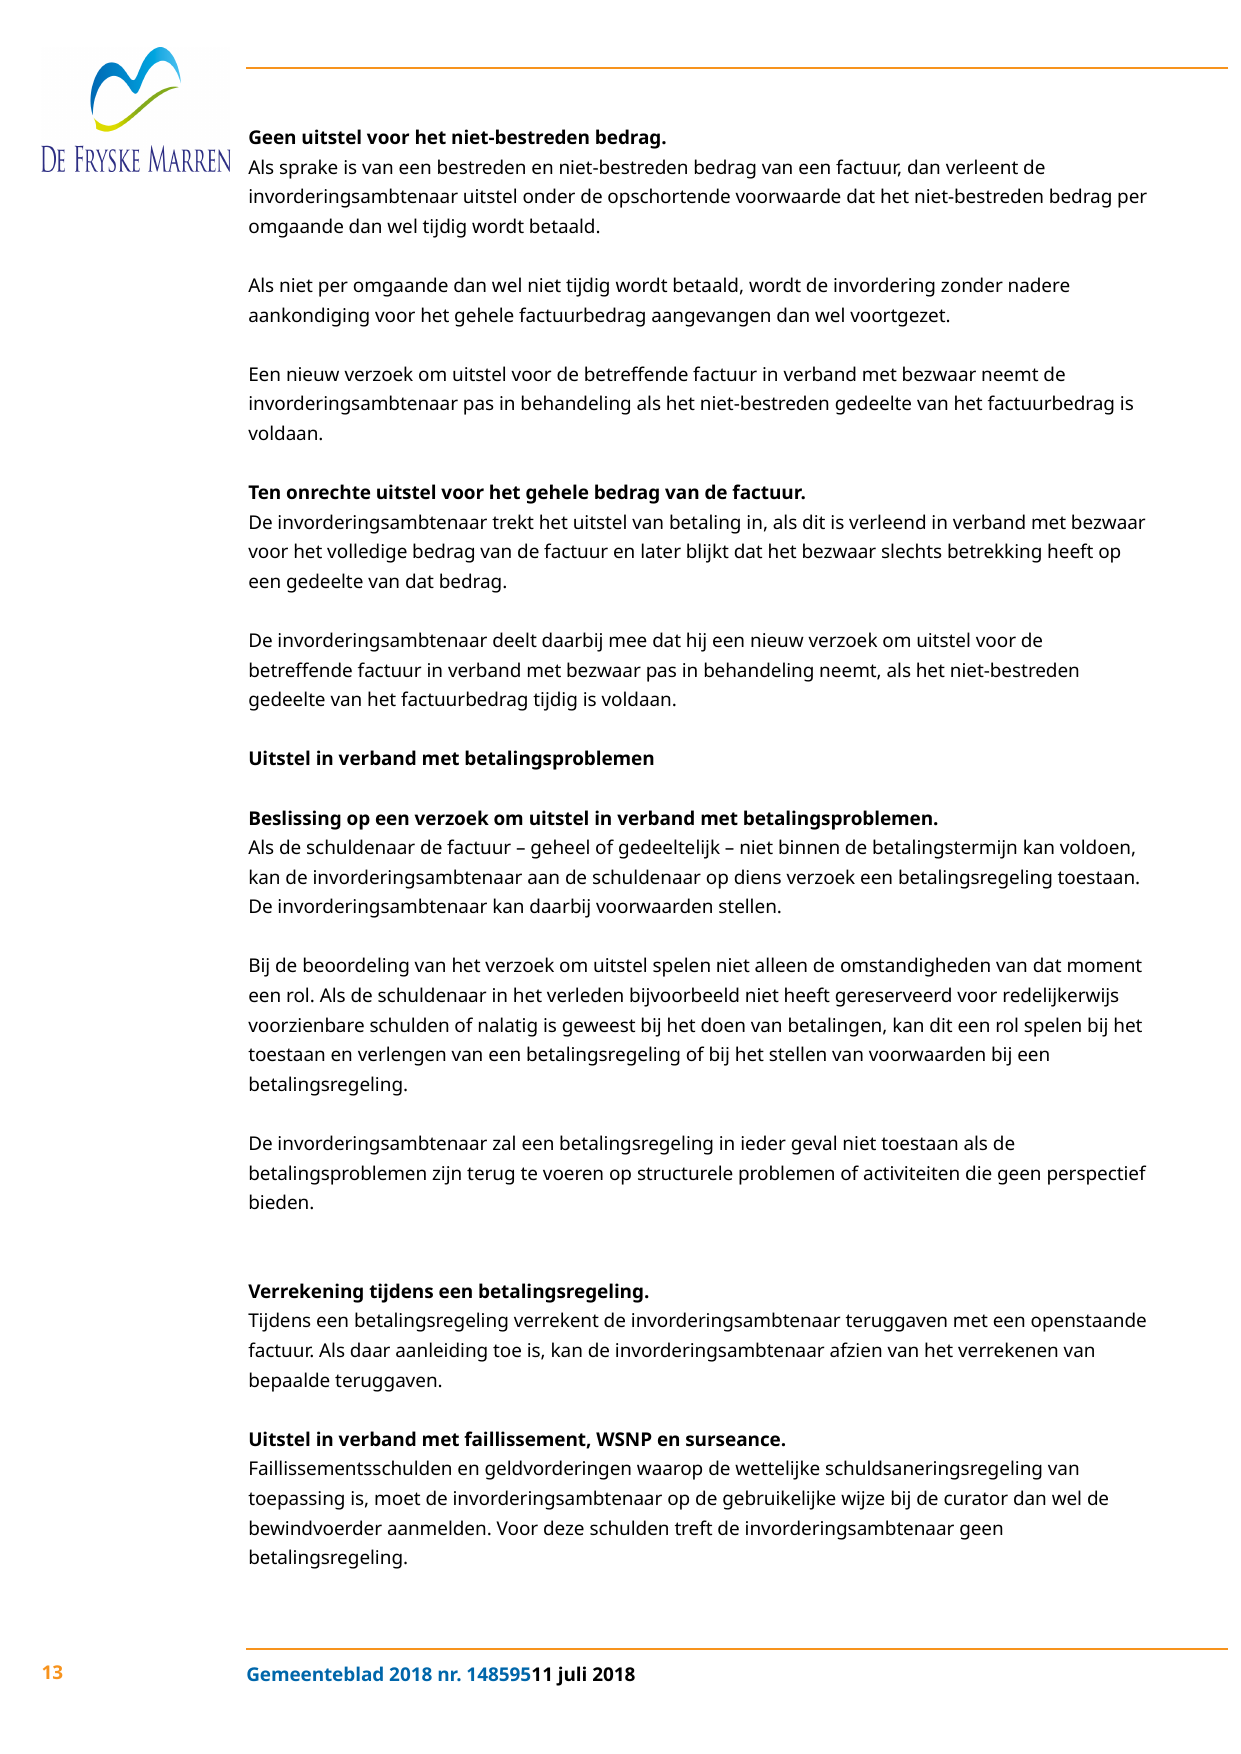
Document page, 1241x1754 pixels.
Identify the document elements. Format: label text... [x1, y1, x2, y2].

text De invorderingsambtenaar zal een betalingsregeling in ieder geval niet toestaan als de betalingsproblemen zijn terug te voeren op structurele problemen of activiteiten die geen perspectief bieden. [248, 1130, 1152, 1215]
text Als sprake is van een bestreden en niet-bestreden bedrag van een factuur, dan verleent de invorderingsambtenaar uitstel onder de opschortende voorwaarde dat het niet-bestreden bedrag per omgaande dan wel tijdig wordt betaald. [248, 154, 1152, 239]
text Faillissementsschulden en geldvorderingen waarop de wettelijke schuldsaneringsregeling van toepassing is, moet de invorderingsambtenaar op de gebruikelijke wijze bij de curator dan wel de bewindvoerder aanmelden. Voor deze schulden treft de invorderingsambtenaar geen betalingsregeling. [248, 1456, 1152, 1570]
text Uitstel in verband met betalingsproblemen [248, 746, 1152, 771]
picture [41, 47, 231, 172]
text Ten onrechte uitstel voor het gehele bedrag van de factuur. [248, 479, 1152, 505]
text Bij de beoordeling van het verzoek om uitstel spelen niet alleen de omstandigheden van dat moment een rol. Als de schuldenaar in het verleden bijvoorbeeld niet heeft gereserveerd voor redelijkerwijs voorzienbare schulden of nalatig is geweest bij het doen van betalingen, kan dit een rol spelen bij het toestaan en verlengen van een betalingsregeling of bij het stellen van voorwaarden bij een betalingsregeling. [248, 953, 1152, 1097]
text Tijdens een betalingsregeling verrekent de invorderingsambtenaar teruggaven met een openstaande factuur. Als daar aanleiding toe is, kan de invorderingsambtenaar afzien van het verrekenen van bepaalde teruggaven. [248, 1308, 1152, 1393]
text Als de schuldenaar de factuur – geheel of gedeeltelijk – niet binnen de betalingstermijn kan voldoen, kan de invorderingsambtenaar aan de schuldenaar op diens verzoek een betalingsregeling toestaan. De invorderingsambtenaar kan daarbij voorwaarden stellen. [248, 834, 1152, 919]
text Als niet per omgaande dan wel niet tijdig wordt betaald, wordt de invordering zonder nadere aankondiging voor het gehele factuurbedrag aangevangen dan wel voortgezet. [248, 272, 1152, 328]
text Uitstel in verband met faillissement, WSNP en surseance. [248, 1426, 1152, 1452]
text Verrekening tijdens een betalingsregeling. [248, 1278, 1152, 1304]
text Geen uitstel voor het niet-bestreden bedrag. [248, 124, 1152, 150]
text De invorderingsambtenaar trekt het uitstel van betaling in, als dit is verleend in verband met bezwaar voor het volledige bedrag van de factuur en later blijkt dat het bezwaar slechts betrekking heeft op een gedeelte van dat bedrag. [248, 509, 1152, 594]
text De invorderingsambtenaar deelt daarbij mee dat hij een nieuw verzoek om uitstel voor de betreffende factuur in verband met bezwaar pas in behandeling neemt, als het niet-bestreden gedeelte van het factuurbedrag tijdig is voldaan. [248, 627, 1152, 712]
text Een nieuw verzoek om uitstel voor de betreffende factuur in verband met bezwaar neemt de invorderingsambtenaar pas in behandeling als het niet-bestreden gedeelte van het factuurbedrag is voldaan. [248, 361, 1152, 446]
text Beslissing op een verzoek om uitstel in verband met betalingsproblemen. [248, 805, 1152, 831]
